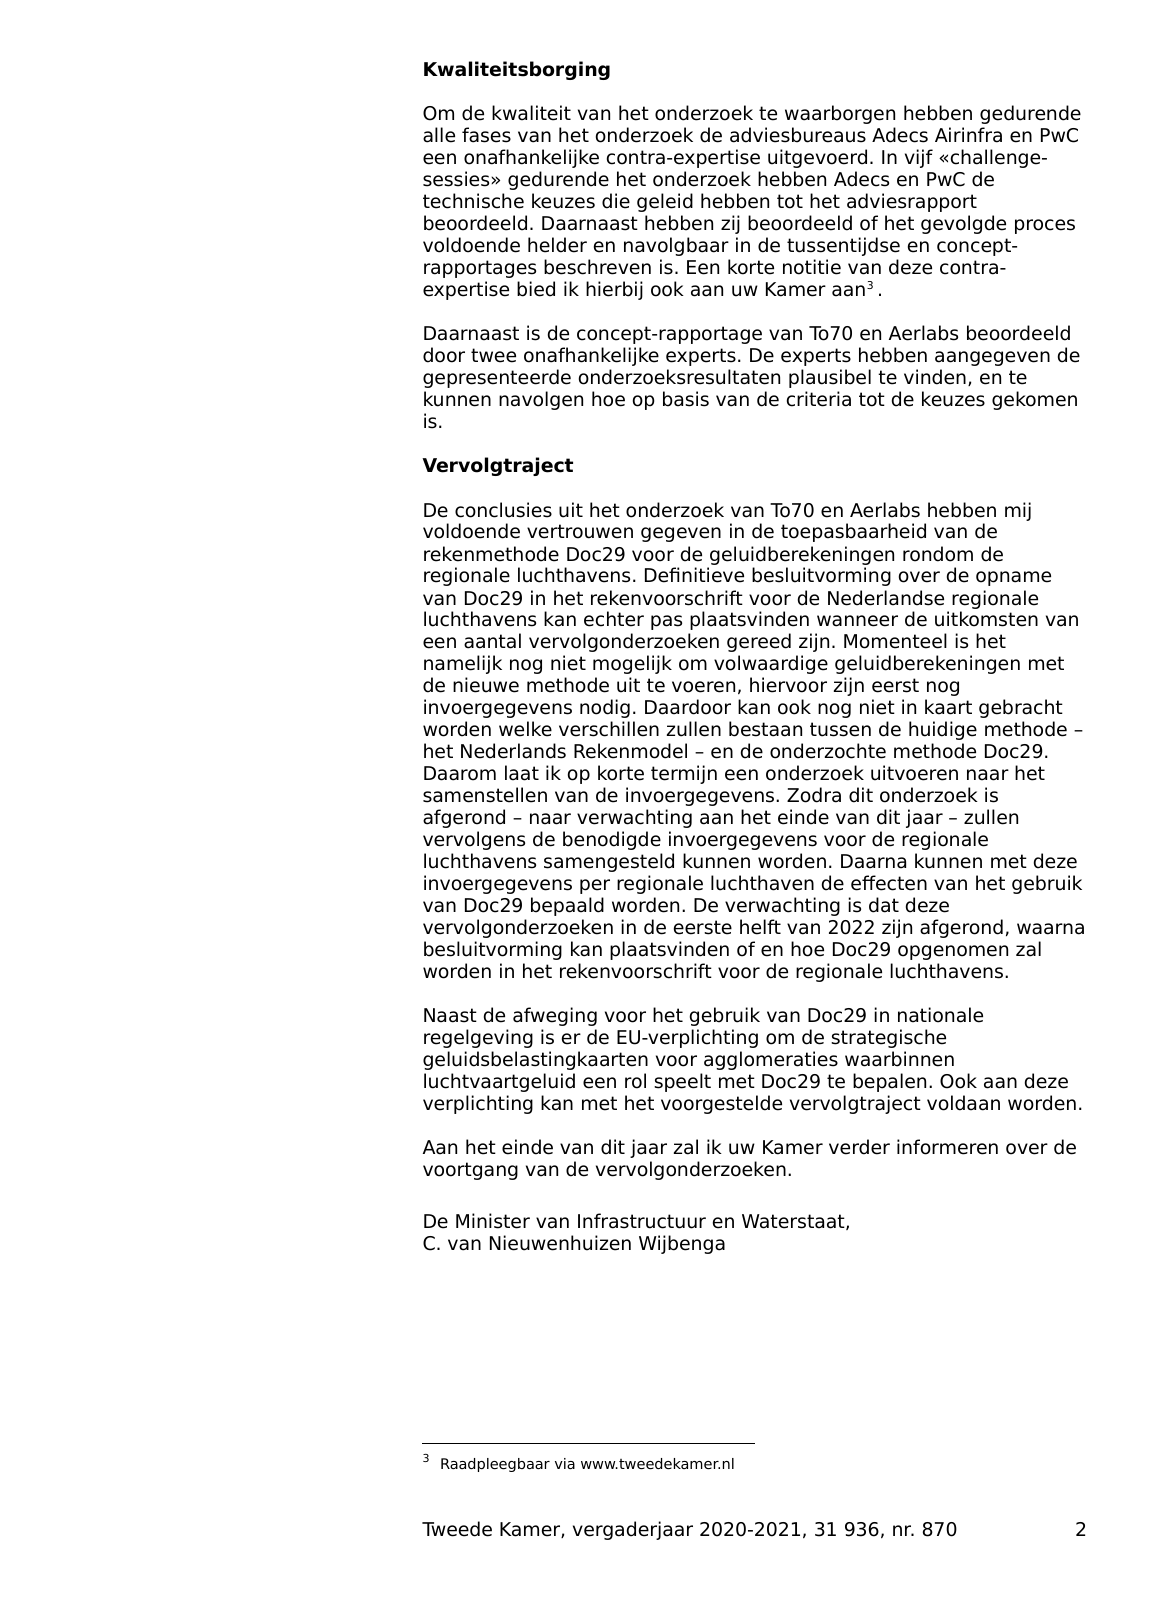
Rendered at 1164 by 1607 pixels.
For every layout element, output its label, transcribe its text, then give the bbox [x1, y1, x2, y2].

text Om de kwaliteit van het onderzoek te waarborgen hebben gedurende alle fases van het onderzoek de adviesbureaus Adecs Airinfra en PwC een onafhankelijke contra-expertise uitgevoerd. In vijf «challenge-sessies» gedurende het onderzoek hebben Adecs en PwC de technische keuzes die geleid hebben tot het adviesrapport beoordeeld. Daarnaast hebben zij beoordeeld of het gevolgde proces voldoende helder en navolgbaar in de tussentijdse en concept-rapportages beschreven is. Een korte notitie van deze contra-expertise bied ik hierbij ook aan uw Kamer aan. [422, 103, 1087, 301]
subtitle Kwaliteitsborging [422, 59, 1087, 81]
subtitle Vervolgtraject [422, 455, 1087, 477]
text Raadpleegbaar via www.tweedekamer.nl [422, 1452, 1087, 1474]
text Aan het einde van dit jaar zal ik uw Kamer verder informeren over de voortgang van de vervolgonderzoeken. [422, 1137, 1087, 1181]
text Naast de afweging voor het gebruik van Doc29 in nationale regelgeving is er de EU-verplichting om de strategische geluidsbelastingkaarten voor agglomeraties waarbinnen luchtvaartgeluid een rol speelt met Doc29 te bepalen. Ook aan deze verplichting kan met het voorgestelde vervolgtraject voldaan worden. [422, 1005, 1087, 1115]
text De Minister van Infrastructuur en Waterstaat, C. van Nieuwenhuizen Wijbenga [422, 1211, 1087, 1255]
text De conclusies uit het onderzoek van To70 en Aerlabs hebben mij voldoende vertrouwen gegeven in de toepasbaarheid van de rekenmethode Doc29 voor de geluidberekeningen rondom de regionale luchthavens. Definitieve besluitvorming over de opname van Doc29 in het rekenvoorschrift voor de Nederlandse regionale luchthavens kan echter pas plaatsvinden wanneer de uitkomsten van een aantal vervolgonderzoeken gereed zijn. Momenteel is het namelijk nog niet mogelijk om volwaardige geluidberekeningen met de nieuwe methode uit te voeren, hiervoor zijn eerst nog invoergegevens nodig. Daardoor kan ook nog niet in kaart gebracht worden welke verschillen zullen bestaan tussen de huidige methode – het Nederlands Rekenmodel – en de onderzochte methode Doc29. Daarom laat ik op korte termijn een onderzoek uitvoeren naar het samenstellen van de invoergegevens. Zodra dit onderzoek is afgerond – naar verwachting aan het einde van dit jaar – zullen vervolgens de benodigde invoergegevens voor de regionale luchthavens samengesteld kunnen worden. Daarna kunnen met deze invoergegevens per regionale luchthaven de effecten van het gebruik van Doc29 bepaald worden. De verwachting is dat deze vervolgonderzoeken in de eerste helft van 2022 zijn afgerond, waarna besluitvorming kan plaatsvinden of en hoe Doc29 opgenomen zal worden in het rekenvoorschrift voor de regionale luchthavens. [422, 499, 1087, 983]
text Daarnaast is de concept-rapportage van To70 en Aerlabs beoordeeld door twee onafhankelijke experts. De experts hebben aangegeven de gepresenteerde onderzoeksresultaten plausibel te vinden, en te kunnen navolgen hoe op basis van de criteria tot de keuzes gekomen is. [422, 323, 1087, 433]
